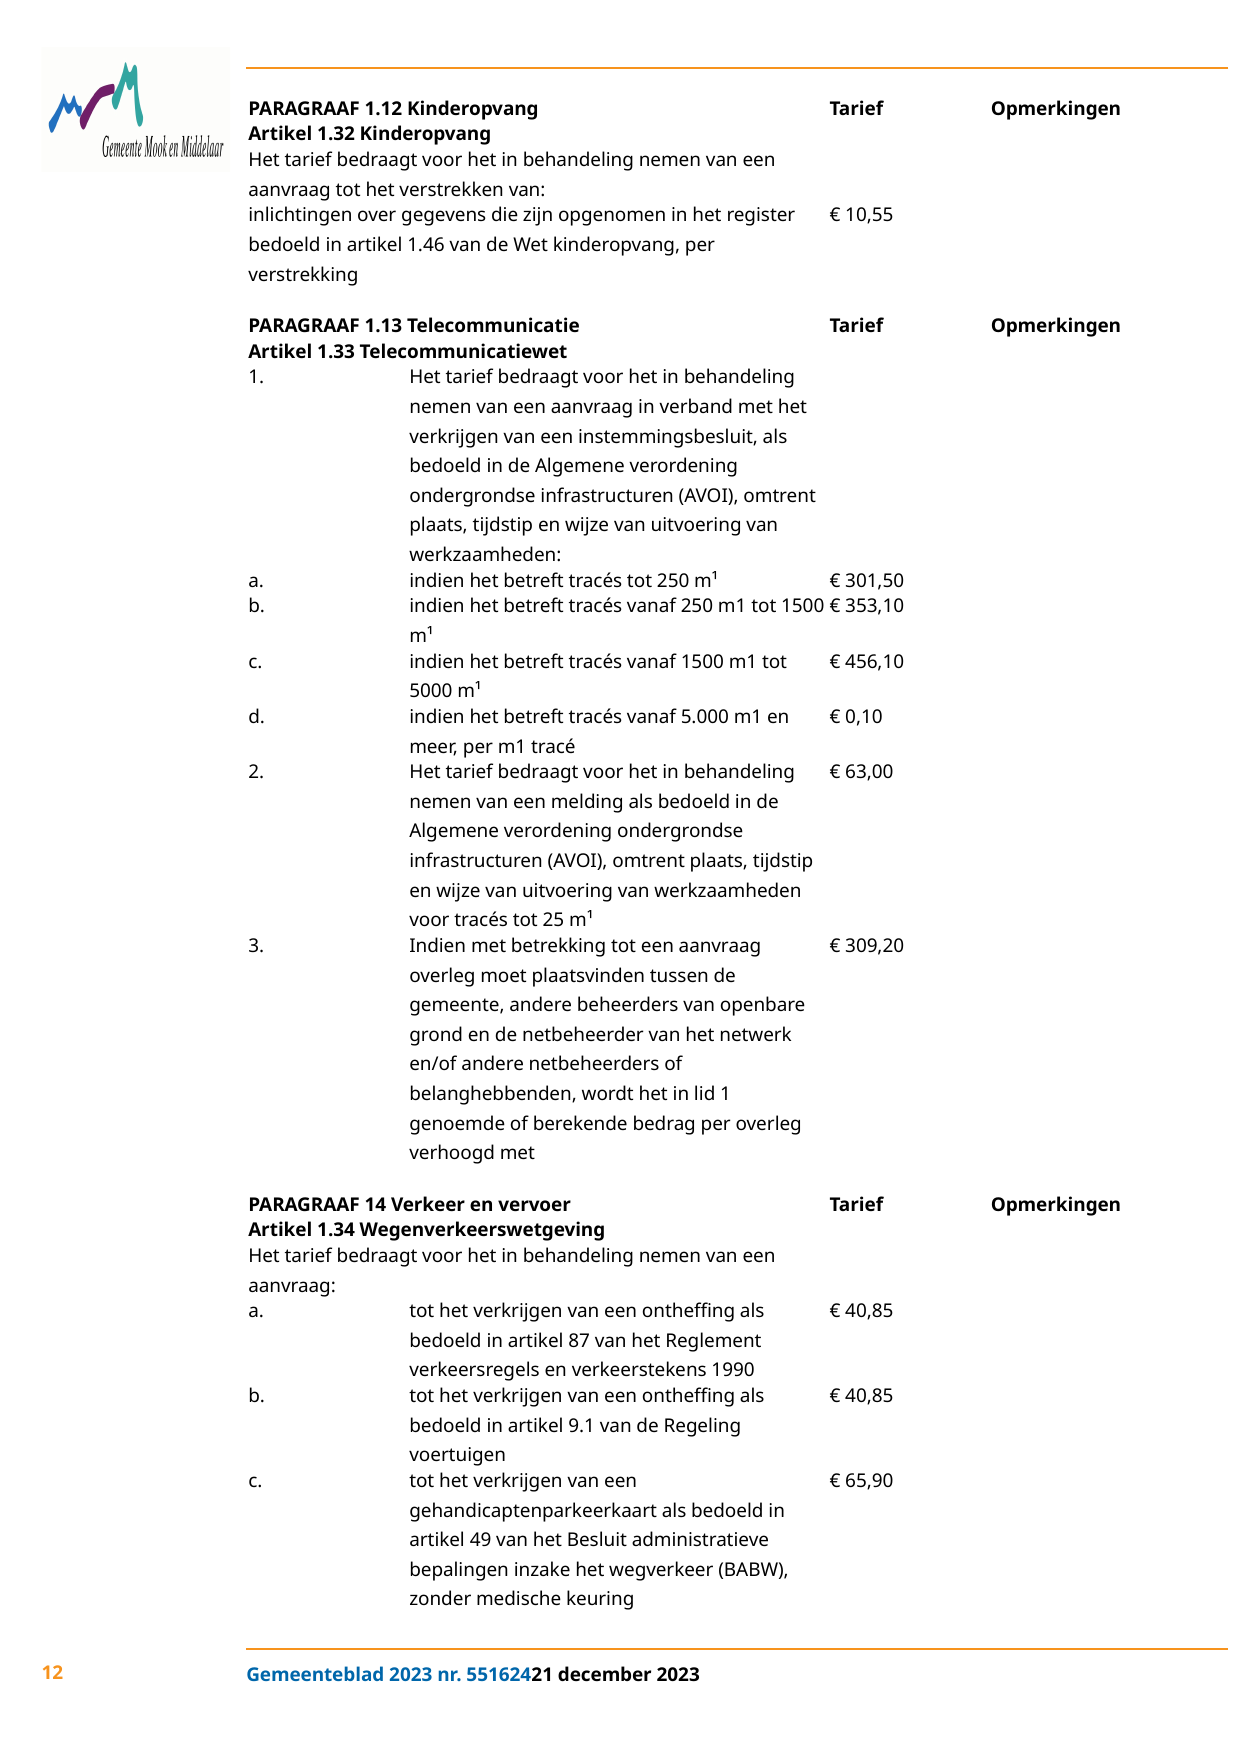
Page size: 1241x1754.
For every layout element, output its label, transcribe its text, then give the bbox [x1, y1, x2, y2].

table_cell Opmerkingen [991, 95, 1152, 121]
table_cell Artikel 1.34 Wegenverkeerswetgeving [248, 1216, 1152, 1242]
table_cell [991, 1383, 1152, 1467]
table_cell [829, 1242, 991, 1297]
table_cell € 353,10 [829, 593, 991, 648]
table_cell € 40,85 [829, 1383, 991, 1467]
table_cell [409, 286, 829, 312]
table_cell € 0,10 [829, 703, 991, 758]
table_cell € 40,85 [829, 1298, 991, 1382]
table_cell [248, 286, 409, 312]
table_cell [991, 202, 1152, 286]
table_cell [991, 759, 1152, 932]
table_cell Het tarief bedraagt voor het in behandeling nemen van een aanvraag tot het verstrekken van: [248, 146, 829, 202]
table_cell indien het betreft tracés tot 250 m¹ [409, 567, 829, 593]
table_cell € 65,90 [829, 1467, 991, 1611]
table_cell [991, 1298, 1152, 1382]
table_cell Tarief [829, 1191, 991, 1216]
table_cell [991, 567, 1152, 593]
table_cell [991, 593, 1152, 648]
table_cell € 10,55 [829, 202, 991, 286]
table_cell PARAGRAAF 14 Verkeer en vervoer [248, 1191, 829, 1216]
table_cell [991, 1242, 1152, 1297]
table_cell indien het betreft tracés vanaf 250 m1 tot 1500 m¹ [409, 593, 829, 648]
table_cell € 301,50 [829, 567, 991, 593]
table_cell tot het verkrijgen van een ontheffing als bedoeld in artikel 87 van het Reglement verkeersregels en verkeerstekens 1990 [409, 1298, 829, 1382]
table_cell Opmerkingen [991, 1191, 1152, 1216]
table_cell Het tarief bedraagt voor het in behandeling nemen van een aanvraag in verband met het verkrijgen van een instemmingsbesluit, als bedoeld in de Algemene verordening ondergrondse infrastructuren (AVOI), omtrent plaats, tijdstip en wijze van uitvoering van werkzaamheden: [409, 364, 829, 567]
table_cell [991, 286, 1152, 312]
table_cell [991, 1165, 1152, 1191]
table_cell tot het verkrijgen van een gehandicaptenparkeerkaart als bedoeld in artikel 49 van het Besluit administratieve bepalingen inzake het wegverkeer (BABW), zonder medische keuring [409, 1467, 829, 1611]
table_cell Artikel 1.33 Telecommunicatiewet [248, 338, 1152, 364]
table_cell c. [248, 1467, 409, 1611]
table_cell Tarief [829, 312, 991, 338]
table_cell [829, 1165, 991, 1191]
table_cell indien het betreft tracés vanaf 5.000 m1 en meer, per m1 tracé [409, 703, 829, 758]
table_cell c. [248, 648, 409, 703]
table_cell inlichtingen over gegevens die zijn opgenomen in het register bedoeld in artikel 1.46 van de Wet kinderopvang, per verstrekking [248, 202, 829, 286]
table_cell a. [248, 567, 409, 593]
table_cell [829, 146, 991, 202]
table_cell [991, 1467, 1152, 1611]
table_cell [991, 146, 1152, 202]
table_cell [409, 1165, 829, 1191]
table_cell b. [248, 593, 409, 648]
table_cell [991, 648, 1152, 703]
table_cell indien het betreft tracés vanaf 1500 m1 tot 5000 m¹ [409, 648, 829, 703]
table_cell PARAGRAAF 1.12 Kinderopvang [248, 95, 829, 121]
table_cell Artikel 1.32 Kinderopvang [248, 121, 1152, 146]
table_cell € 63,00 [829, 759, 991, 932]
table_cell d. [248, 703, 409, 758]
table_cell [991, 703, 1152, 758]
table_cell b. [248, 1383, 409, 1467]
table_cell € 309,20 [829, 932, 991, 1165]
table_cell [248, 1165, 409, 1191]
table_cell Het tarief bedraagt voor het in behandeling nemen van een melding als bedoeld in de Algemene verordening ondergrondse infrastructuren (AVOI), omtrent plaats, tijdstip en wijze van uitvoering van werkzaamheden voor tracés tot 25 m¹ [409, 759, 829, 932]
table_cell Het tarief bedraagt voor het in behandeling nemen van een aanvraag: [248, 1242, 829, 1297]
table_cell [829, 364, 991, 567]
table_cell [991, 364, 1152, 567]
table_cell 2. [248, 759, 409, 932]
table_cell 1. [248, 364, 409, 567]
table_cell [991, 932, 1152, 1165]
table_cell € 456,10 [829, 648, 991, 703]
table_cell Opmerkingen [991, 312, 1152, 338]
table_cell [829, 286, 991, 312]
table_cell a. [248, 1298, 409, 1382]
table_cell Indien met betrekking tot een aanvraag overleg moet plaatsvinden tussen de gemeente, andere beheerders van openbare grond en de netbeheerder van het netwerk en/of andere netbeheerders of belanghebbenden, wordt het in lid 1 genoemde of berekende bedrag per overleg verhoogd met [409, 932, 829, 1165]
table_cell Tarief [829, 95, 991, 121]
table_cell tot het verkrijgen van een ontheffing als bedoeld in artikel 9.1 van de Regeling voertuigen [409, 1383, 829, 1467]
picture [41, 47, 231, 172]
table_cell PARAGRAAF 1.13 Telecommunicatie [248, 312, 829, 338]
table_cell 3. [248, 932, 409, 1165]
